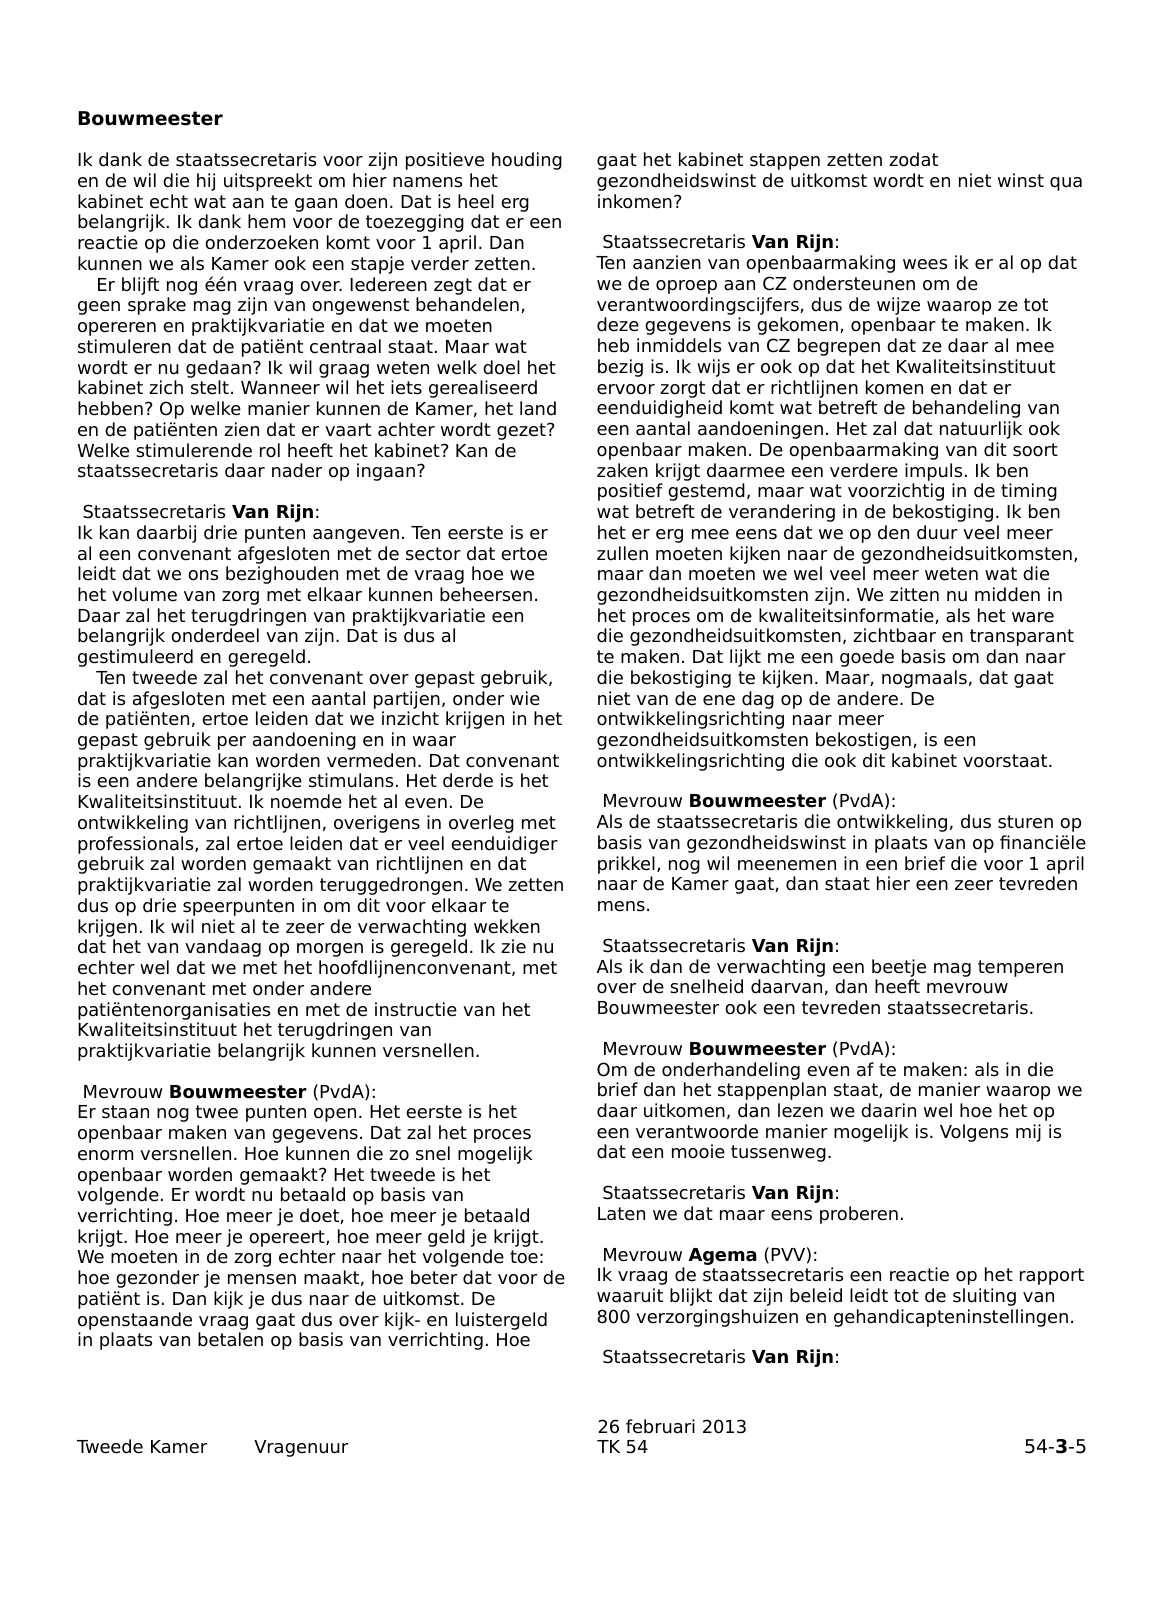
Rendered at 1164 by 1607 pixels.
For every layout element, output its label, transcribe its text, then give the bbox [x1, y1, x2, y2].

text Om de onderhandeling even af te maken: als in die brief dan het stappenplan staat, de manier waarop we daar uitkomen, dan lezen we daarin wel hoe het op een verantwoorde manier mogelijk is. Volgens mij is dat een mooie tussenweg. [596, 1059, 1087, 1163]
text Ik dank de staatssecretaris voor zijn positieve houding en de wil die hij uitspreekt om hier namens het kabinet echt wat aan te gaan doen. Dat is heel erg belangrijk. Ik dank hem voor de toezegging dat er een reactie op die onderzoeken komt voor 1 april. Dan kunnen we als Kamer ook een stapje verder zetten. [77, 150, 567, 274]
text Er blijft nog één vraag over. Iedereen zegt dat er geen sprake mag zijn van ongewenst behandelen, opereren en praktijkvariatie en dat we moeten stimuleren dat de patiënt centraal staat. Maar wat wordt er nu gedaan? Ik wil graag weten welk doel het kabinet zich stelt. Wanneer wil het iets gerealiseerd hebben? Op welke manier kunnen de Kamer, het land en de patiënten zien dat er vaart achter wordt gezet? Welke stimulerende rol heeft het kabinet? Kan de staatssecretaris daar nader op ingaan? [77, 274, 567, 482]
text Mevrouw Bouwmeester (PvdA): [77, 1082, 567, 1102]
text Staatssecretaris Van Rijn: [596, 1183, 1087, 1204]
text Mevrouw Agema (PVV): [596, 1244, 1087, 1265]
text gaat het kabinet stappen zetten zodat gezondheidswinst de uitkomst wordt en niet winst qua inkomen? [596, 150, 1087, 212]
text Ten aanzien van openbaarmaking wees ik er al op dat we de oproep aan CZ ondersteunen om de verantwoordingscijfers, dus de wijze waarop ze tot deze gegevens is gekomen, openbaar te maken. Ik heb inmiddels van CZ begrepen dat ze daar al mee bezig is. Ik wijs er ook op dat het Kwaliteitsinstituut ervoor zorgt dat er richtlijnen komen en dat er eenduidigheid komt wat betreft de behandeling van een aantal aandoeningen. Het zal dat natuurlijk ook openbaar maken. De openbaarmaking van dit soort zaken krijgt daarmee een verdere impuls. Ik ben positief gestemd, maar wat voorzichtig in de timing wat betreft de verandering in de bekostiging. Ik ben het er erg mee eens dat we op den duur veel meer zullen moeten kijken naar de gezondheidsuitkomsten, maar dan moeten we wel veel meer weten wat die gezondheidsuitkomsten zijn. We zitten nu midden in het proces om de kwaliteitsinformatie, als het ware die gezondheidsuitkomsten, zichtbaar en transparant te maken. Dat lijkt me een goede basis om dan naar die bekostiging te kijken. Maar, nogmaals, dat gaat niet van de ene dag op de andere. De ontwikkelingsrichting naar meer gezondheidsuitkomsten bekostigen, is een ontwikkelingsrichting die ook dit kabinet voorstaat. [596, 253, 1087, 771]
text Er staan nog twee punten open. Het eerste is het openbaar maken van gegevens. Dat zal het proces enorm versnellen. Hoe kunnen die zo snel mogelijk openbaar worden gemaakt? Het tweede is het volgende. Er wordt nu betaald op basis van verrichting. Hoe meer je doet, hoe meer je betaald krijgt. Hoe meer je opereert, hoe meer geld je krijgt. We moeten in de zorg echter naar het volgende toe: hoe gezonder je mensen maakt, hoe beter dat voor de patiënt is. Dan kijk je dus naar de uitkomst. De openstaande vraag gaat dus over kijk- en luistergeld in plaats van betalen op basis van verrichting. Hoe [77, 1102, 567, 1351]
text Staatssecretaris Van Rijn: [596, 1347, 1087, 1368]
text Ik kan daarbij drie punten aangeven. Ten eerste is er al een convenant afgesloten met de sector dat ertoe leidt dat we ons bezighouden met de vraag hoe we het volume van zorg met elkaar kunnen beheersen. Daar zal het terugdringen van praktijkvariatie een belangrijk onderdeel van zijn. Dat is dus al gestimuleerd en geregeld. [77, 523, 567, 668]
text Staatssecretaris Van Rijn: [596, 936, 1087, 956]
text Ik vraag de staatssecretaris een reactie op het rapport waaruit blijkt dat zijn beleid leidt tot de sluiting van 800 verzorgingshuizen en gehandicapteninstellingen. [596, 1265, 1087, 1327]
text Staatssecretaris Van Rijn: [596, 232, 1087, 253]
text Laten we dat maar eens proberen. [596, 1204, 1087, 1224]
text Mevrouw Bouwmeester (PvdA): [596, 1039, 1087, 1059]
text Als de staatssecretaris die ontwikkeling, dus sturen op basis van gezondheidswinst in plaats van op financiële prikkel, nog wil meenemen in een brief die voor 1 april naar de Kamer gaat, dan staat hier een zeer tevreden mens. [596, 812, 1087, 916]
text Ten tweede zal het convenant over gepast gebruik, dat is afgesloten met een aantal partijen, onder wie de patiënten, ertoe leiden dat we inzicht krijgen in het gepast gebruik per aandoening en in waar praktijkvariatie kan worden vermeden. Dat convenant is een andere belangrijke stimulans. Het derde is het Kwaliteitsinstituut. Ik noemde het al even. De ontwikkeling van richtlijnen, overigens in overleg met professionals, zal ertoe leiden dat er veel eenduidiger gebruik zal worden gemaakt van richtlijnen en dat praktijkvariatie zal worden teruggedrongen. We zetten dus op drie speerpunten in om dit voor elkaar te krijgen. Ik wil niet al te zeer de verwachting wekken dat het van vandaag op morgen is geregeld. Ik zie nu echter wel dat we met het hoofdlijnenconvenant, met het convenant met onder andere patiëntenorganisaties en met de instructie van het Kwaliteitsinstituut het terugdringen van praktijkvariatie belangrijk kunnen versnellen. [77, 668, 567, 1062]
text Als ik dan de verwachting een beetje mag temperen over de snelheid daarvan, dan heeft mevrouw Bouwmeester ook een tevreden staatssecretaris. [596, 956, 1087, 1019]
text Staatssecretaris Van Rijn: [77, 502, 567, 523]
text Mevrouw Bouwmeester (PvdA): [596, 791, 1087, 812]
